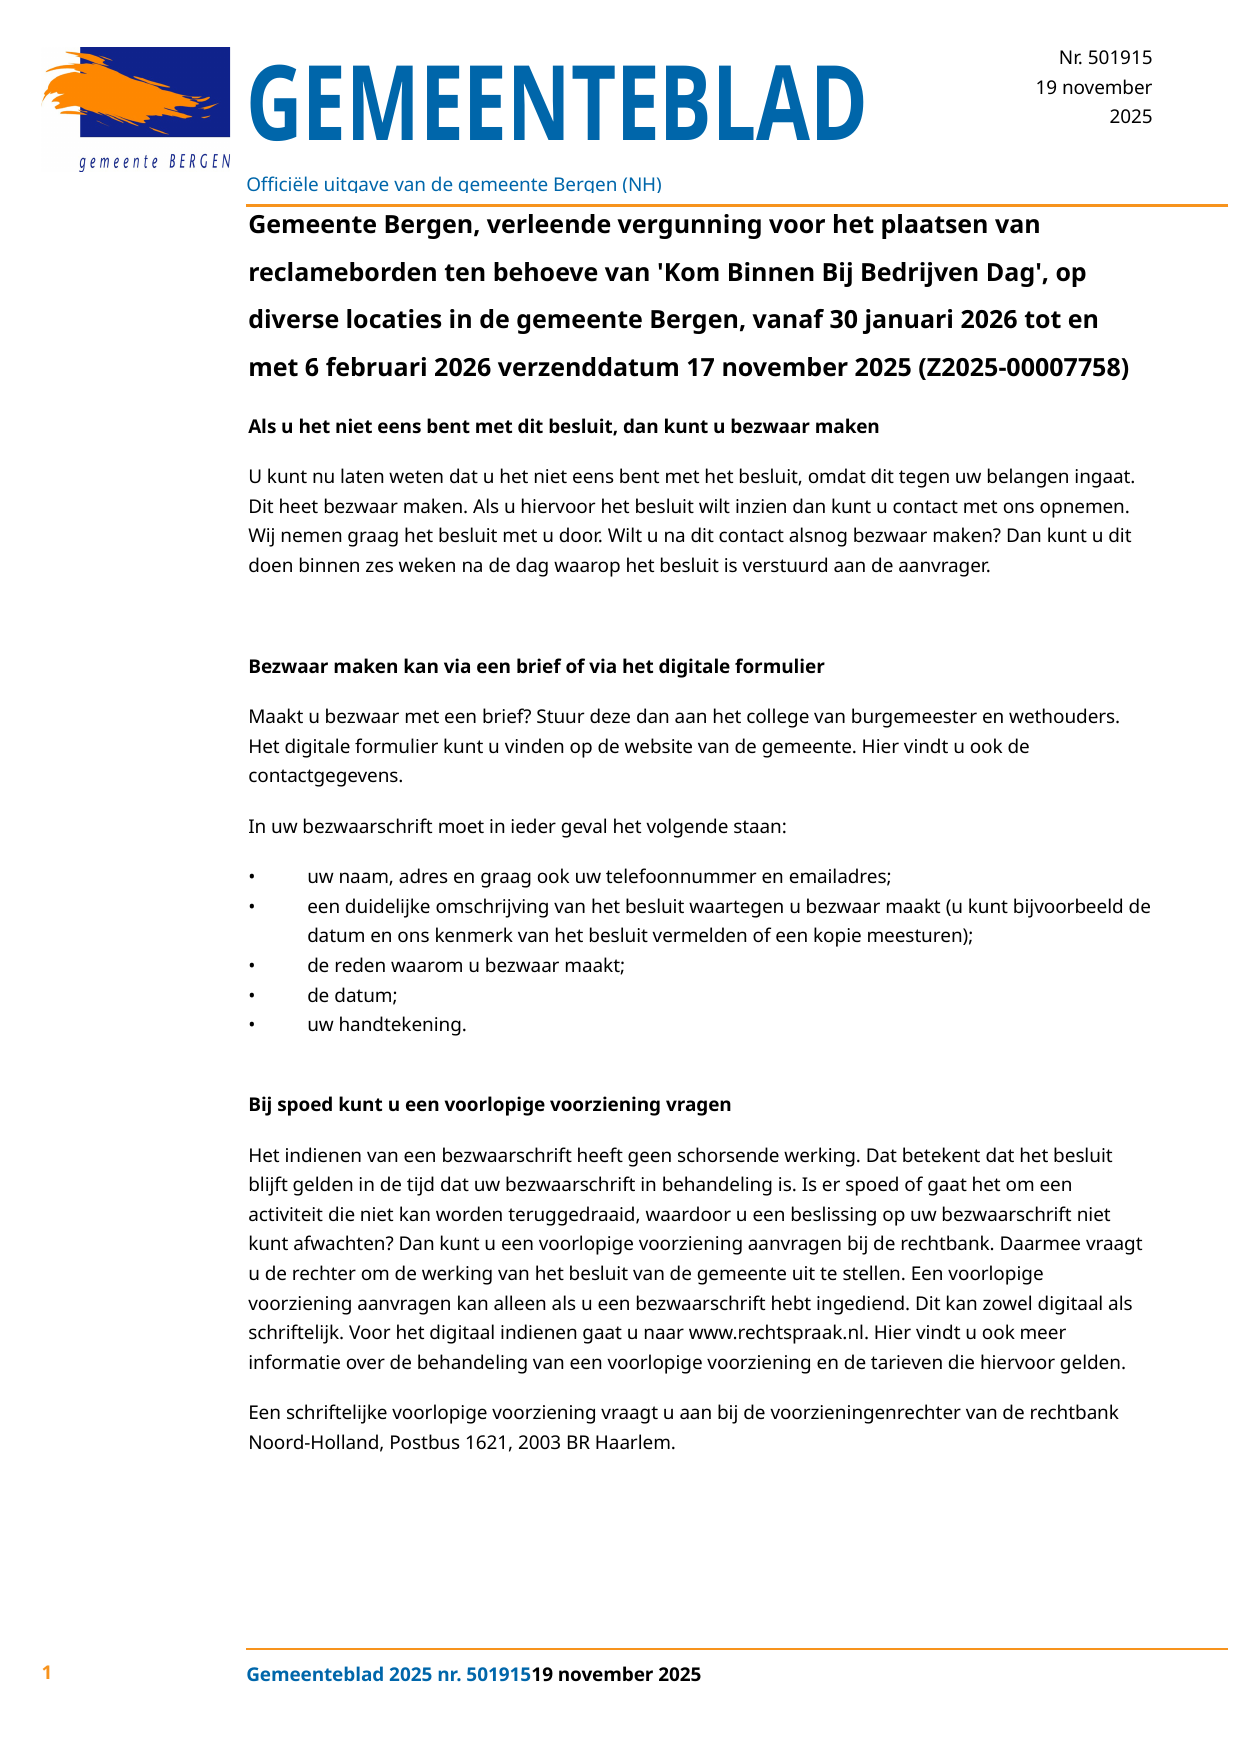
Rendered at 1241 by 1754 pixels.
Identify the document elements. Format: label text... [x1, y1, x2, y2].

text In uw bezwaarschrift moet in ieder geval het volgende staan: [248, 813, 1152, 839]
text Gemeente Bergen, verleende vergunning voor het plaatsen van reclameborden ten behoeve van 'Kom Binnen Bij Bedrijven Dag', op diverse locaties in de gemeente Bergen, vanaf 30 januari 2026 tot en met 6 februari 2026 verzenddatum 17 november 2025 (Z2025-00007758) [248, 207, 1152, 384]
list uw naam, adres en graag ook uw telefoonnummer en emailadres; [248, 863, 1152, 889]
list de reden waarom u bezwaar maakt; [248, 952, 1152, 978]
text Een schriftelijke voorlopige voorziening vraagt u aan bij de voorzieningenrechter van de rechtbank Noord-Holland, Postbus 1621, 2003 BR Haarlem. [248, 1399, 1152, 1455]
text Maakt u bezwaar met een brief? Stuur deze dan aan het college van burgemeester en wethouders. Het digitale formulier kunt u vinden op de website van de gemeente. Hier vindt u ook de contactgegevens. [248, 703, 1152, 788]
text U kunt nu laten weten dat u het niet eens bent met het besluit, omdat dit tegen uw belangen ingaat. Dit heet bezwaar maken. Als u hiervoor het besluit wilt inzien dan kunt u contact met ons opnemen. Wij nemen graag het besluit met u door. Wilt u na dit contact alsnog bezwaar maken? Dan kunt u dit doen binnen zes weken na de dag waarop het besluit is verstuurd aan de aanvrager. [248, 463, 1152, 578]
text Bezwaar maken kan via een brief of via het digitale formulier [248, 653, 1152, 679]
picture [41, 47, 231, 172]
list een duidelijke omschrijving van het besluit waartegen u bezwaar maakt (u kunt bijvoorbeeld de datum en ons kenmerk van het besluit vermelden of een kopie meesturen); [248, 893, 1152, 948]
list de datum; [248, 982, 1152, 1008]
list uw handtekening. [248, 1011, 1152, 1037]
text Het indienen van een bezwaarschrift heeft geen schorsende werking. Dat betekent dat het besluit blijft gelden in de tijd dat uw bezwaarschrift in behandeling is. Is er spoed of gaat het om een activiteit die niet kan worden teruggedraaid, waardoor u een beslissing op uw bezwaarschrift niet kunt afwachten? Dan kunt u een voorlopige voorziening aanvragen bij de rechtbank. Daarmee vraagt u de rechter om de werking van het besluit van de gemeente uit te stellen. Een voorlopige voorziening aanvragen kan alleen als u een bezwaarschrift hebt ingediend. Dit kan zowel digitaal als schriftelijk. Voor het digitaal indienen gaat u naar www.rechtspraak.nl. Hier vindt u ook meer informatie over de behandeling van een voorlopige voorziening en de tarieven die hiervoor gelden. [248, 1142, 1152, 1375]
text Bij spoed kunt u een voorlopige voorziening vragen [248, 1091, 1152, 1117]
text Als u het niet eens bent met dit besluit, dan kunt u bezwaar maken [248, 413, 1152, 439]
